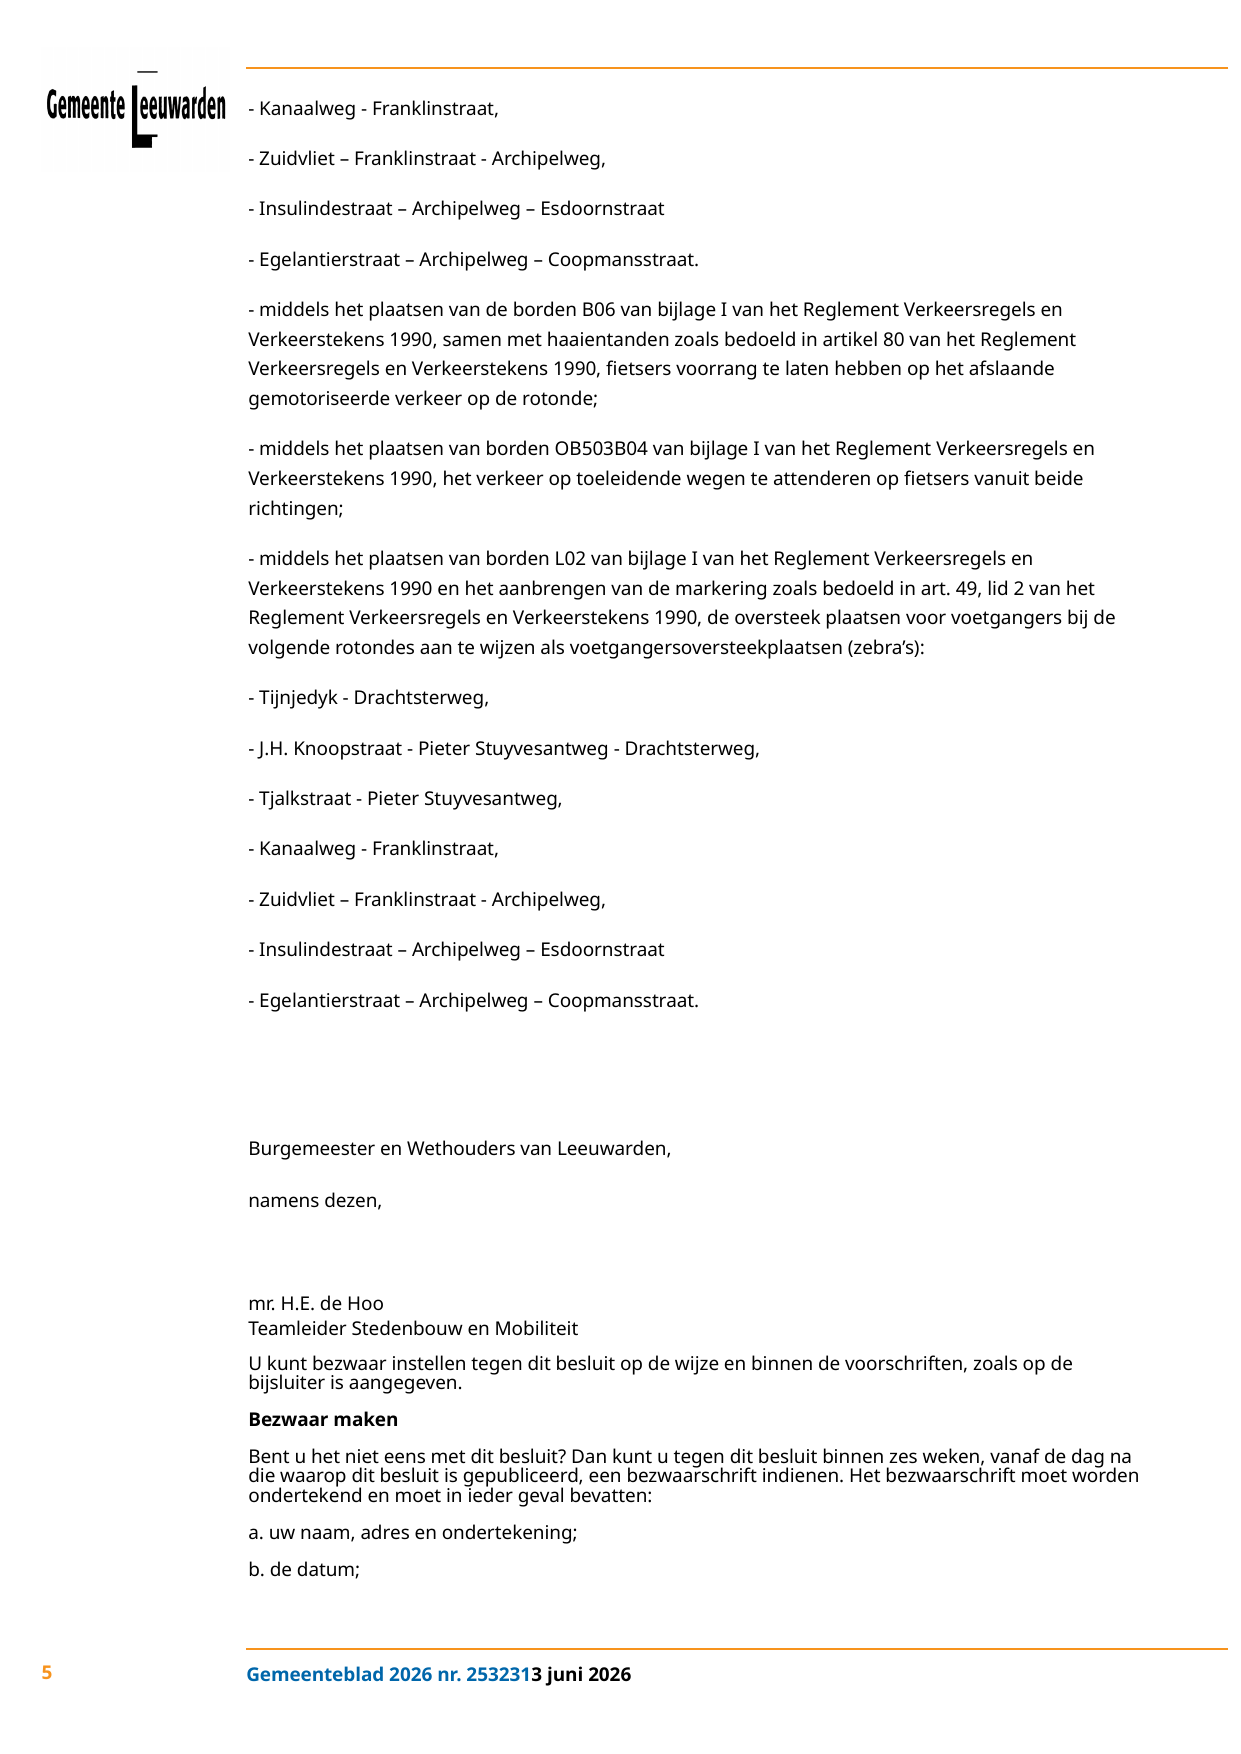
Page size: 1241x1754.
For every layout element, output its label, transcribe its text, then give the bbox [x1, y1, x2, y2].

text mr. H.E. de Hoo [248, 1290, 1152, 1316]
text namens dezen, [248, 1187, 1152, 1213]
text - middels het plaatsen van borden OB503B04 van bijlage I van het Reglement Verkeersregels en Verkeerstekens 1990, het verkeer op toeleidende wegen te attenderen op fietsers vanuit beide richtingen; [248, 436, 1152, 521]
text - Tijnjedyk - Drachtsterweg, [248, 684, 1152, 710]
text - Kanaalweg - Franklinstraat, [248, 836, 1152, 861]
text - Insulindestraat – Archipelweg – Esdoornstraat [248, 936, 1152, 962]
text a. uw naam, adres en ondertekening; [248, 1524, 1152, 1543]
text - Insulindestraat – Archipelweg – Esdoornstraat [248, 196, 1152, 221]
text - Tjalkstraat - Pieter Stuyvesantweg, [248, 785, 1152, 811]
text Bent u het niet eens met dit besluit? Dan kunt u tegen dit besluit binnen zes weken, vanaf de dag na die waarop dit besluit is gepubliceerd, een bezwaarschrift indienen. Het bezwaarschrift moet worden ondertekend en moet in ieder geval bevatten: [248, 1448, 1152, 1506]
text Burgemeester en Wethouders van Leeuwarden, [248, 1136, 1152, 1161]
text - middels het plaatsen van borden L02 van bijlage I van het Reglement Verkeersregels en Verkeerstekens 1990 en het aanbrengen van de markering zoals bedoeld in art. 49, lid 2 van het Reglement Verkeersregels en Verkeerstekens 1990, de oversteek plaatsen voor voetgangers bij de volgende rotondes aan te wijzen als voetgangersoversteekplaatsen (zebra’s): [248, 545, 1152, 660]
text Teamleider Stedenbouw en Mobiliteit [248, 1316, 1152, 1341]
text - Zuidvliet – Franklinstraat - Archipelweg, [248, 886, 1152, 912]
text U kunt bezwaar instellen tegen dit besluit op de wijze en binnen de voorschriften, zoals op de bijsluiter is aangegeven. [248, 1355, 1152, 1393]
text - Egelantierstraat – Archipelweg – Coopmansstraat. [248, 246, 1152, 272]
text Bezwaar maken [248, 1411, 1152, 1431]
picture [41, 47, 231, 172]
text b. de datum; [248, 1561, 1152, 1580]
text - Kanaalweg - Franklinstraat, [248, 95, 1152, 121]
text - J.H. Knoopstraat - Pieter Stuyvesantweg - Drachtsterweg, [248, 735, 1152, 761]
text - Zuidvliet – Franklinstraat - Archipelweg, [248, 145, 1152, 171]
text - Egelantierstraat – Archipelweg – Coopmansstraat. [248, 987, 1152, 1013]
text - middels het plaatsen van de borden B06 van bijlage I van het Reglement Verkeersregels en Verkeerstekens 1990, samen met haaientanden zoals bedoeld in artikel 80 van het Reglement Verkeersregels en Verkeerstekens 1990, fietsers voorrang te laten hebben op het afslaande gemotoriseerde verkeer op de rotonde; [248, 296, 1152, 411]
